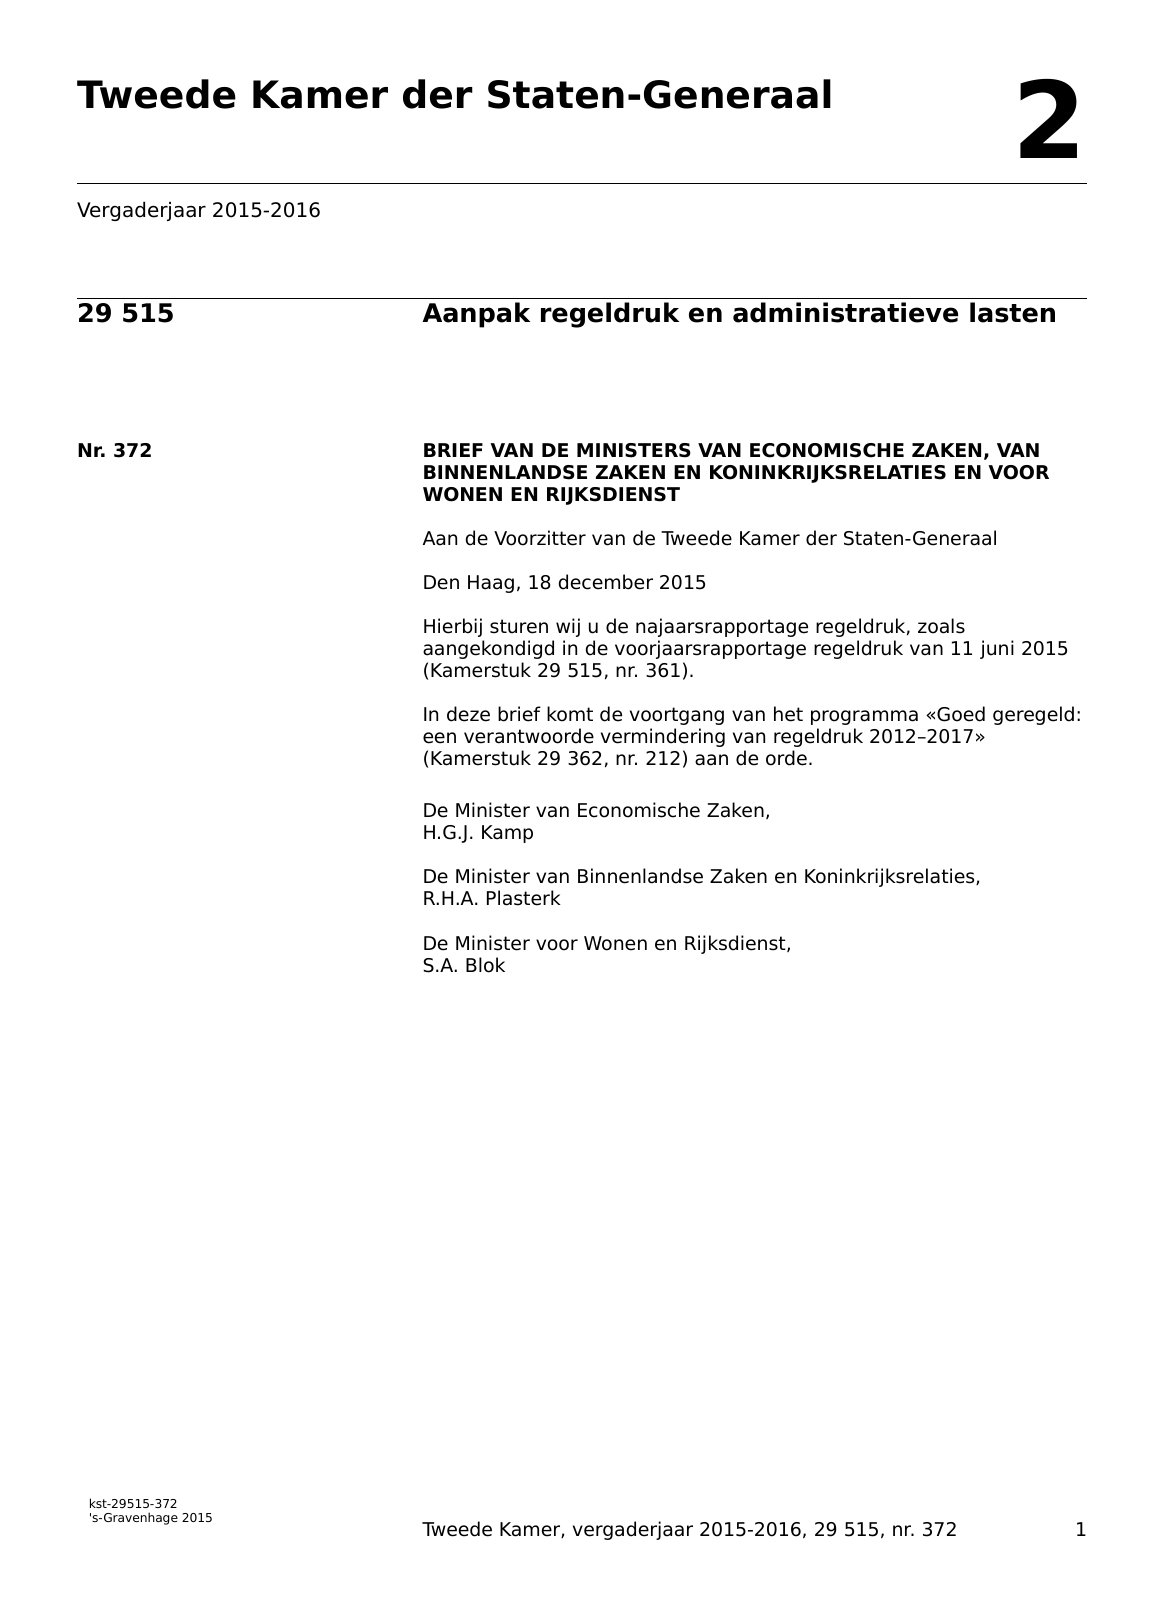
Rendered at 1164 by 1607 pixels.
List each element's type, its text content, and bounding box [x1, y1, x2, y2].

text 's-Gravenhage 2015 [88, 1511, 323, 1525]
text Den Haag, 18 december 2015 [422, 572, 1087, 594]
subtitle Nr. 372 BRIEF VAN DE MINISTERS VAN ECONOMISCHE ZAKEN, VAN BINNENLANDSE ZAKEN EN KONINKRIJKSRELATIES EN VOOR WONEN EN RIJKSDIENST [77, 440, 1087, 506]
text De Minister voor Wonen en Rijksdienst, S.A. Blok [422, 932, 1087, 976]
table_cell Vergaderjaar 2015-2016 [77, 184, 1087, 298]
subtitle 29 515 Aanpak regeldruk en administratieve lasten [77, 299, 1087, 329]
text De Minister van Binnenlandse Zaken en Koninkrijksrelaties, R.H.A. Plasterk [422, 866, 1087, 910]
table_header Tweede Kamer der Staten-Generaal [77, 59, 886, 183]
text De Minister van Economische Zaken, H.G.J. Kamp [422, 800, 1087, 844]
text kst-29515-372 [88, 1497, 323, 1511]
text Hierbij sturen wij u de najaarsrapportage regeldruk, zoals aangekondigd in de voorjaarsrapportage regeldruk van 11 juni 2015 (Kamerstuk 29 515, nr. 361). [422, 616, 1087, 682]
table_header 2 [886, 59, 1087, 183]
text Aan de Voorzitter van de Tweede Kamer der Staten-Generaal [422, 528, 1087, 550]
text In deze brief komt de voortgang van het programma «Goed geregeld: een verantwoorde vermindering van regeldruk 2012–2017» (Kamerstuk 29 362, nr. 212) aan de orde. [422, 704, 1087, 770]
